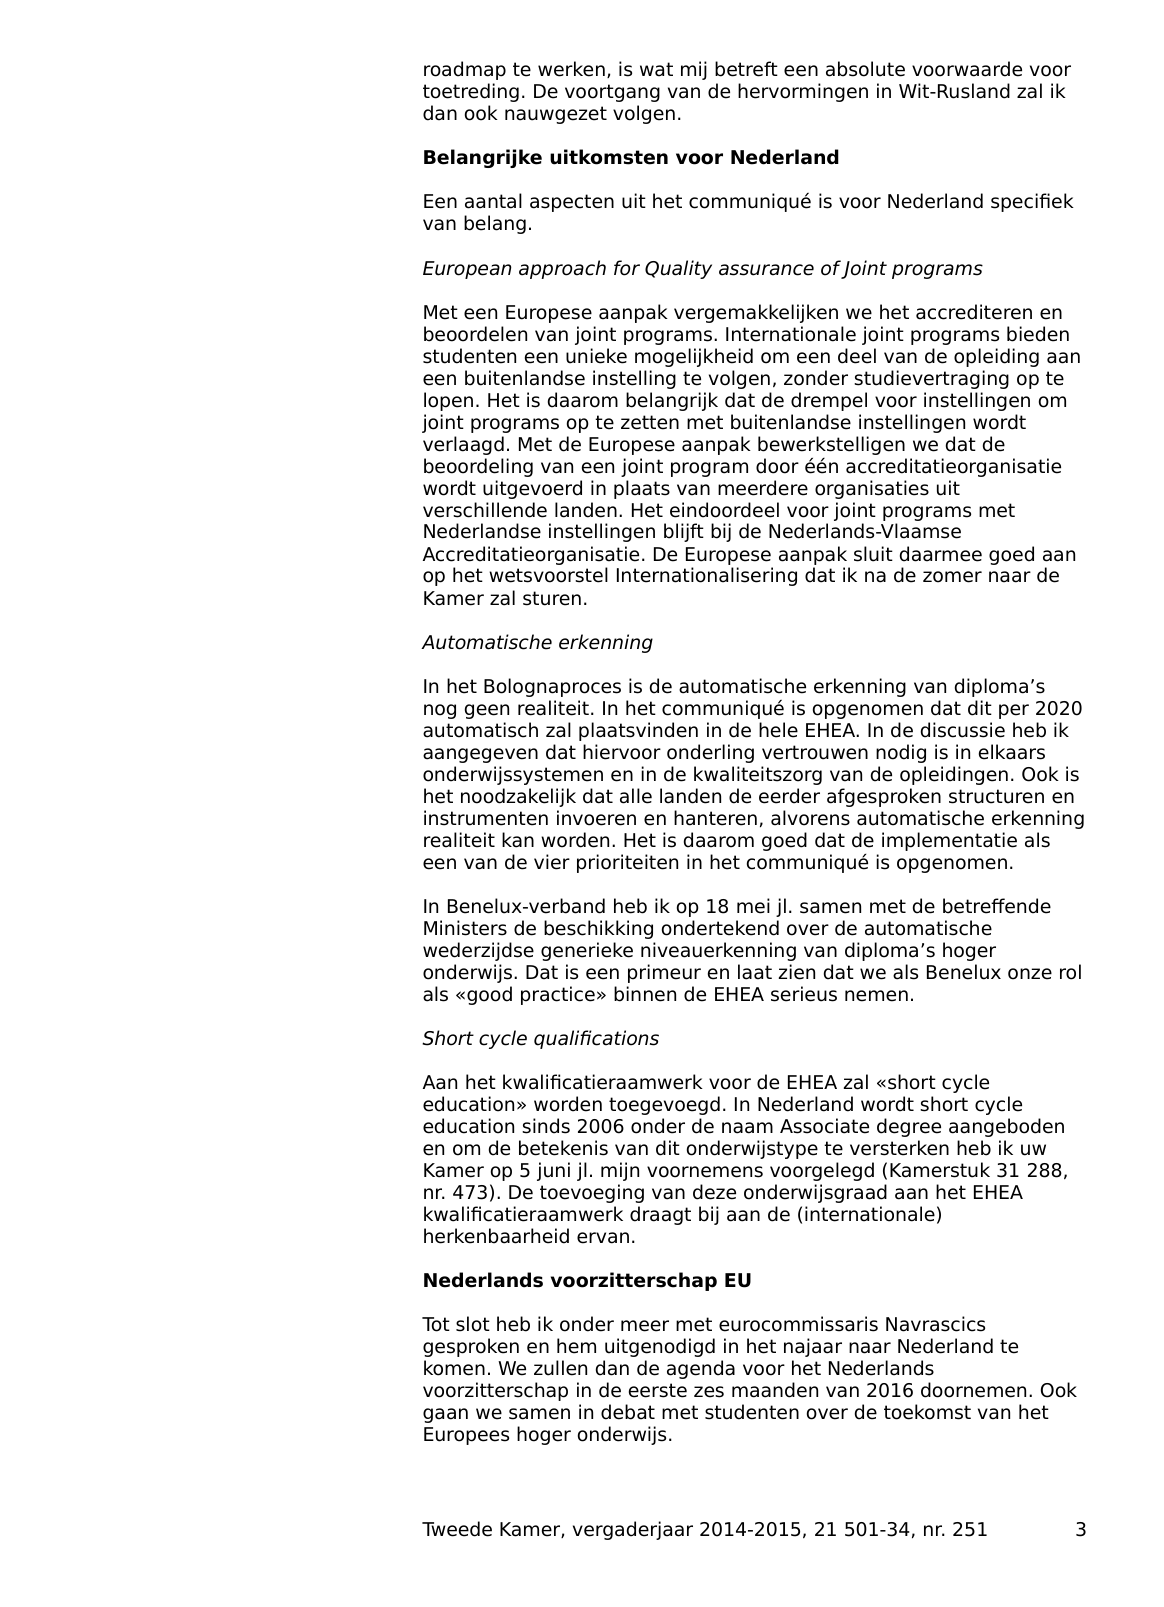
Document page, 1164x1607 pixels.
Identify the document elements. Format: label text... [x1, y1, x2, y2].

text Aan het kwalificatieraamwerk voor de EHEA zal «short cycle education» worden toegevoegd. In Nederland wordt short cycle education sinds 2006 onder de naam Associate degree aangeboden en om de betekenis van dit onderwijstype te versterken heb ik uw Kamer op 5 juni jl. mijn voornemens voorgelegd (Kamerstuk 31 288, nr. 473). De toevoeging van deze onderwijsgraad aan het EHEA kwalificatieraamwerk draagt bij aan de (internationale) herkenbaarheid ervan. [422, 1072, 1087, 1248]
subtitle Nederlands voorzitterschap EU [422, 1270, 1087, 1292]
text In het Bolognaproces is de automatische erkenning van diploma’s nog geen realiteit. In het communiqué is opgenomen dat dit per 2020 automatisch zal plaatsvinden in de hele EHEA. In de discussie heb ik aangegeven dat hiervoor onderling vertrouwen nodig is in elkaars onderwijssystemen en in de kwaliteitszorg van de opleidingen. Ook is het noodzakelijk dat alle landen de eerder afgesproken structuren en instrumenten invoeren en hanteren, alvorens automatische erkenning realiteit kan worden. Het is daarom goed dat de implementatie als een van de vier prioriteiten in het communiqué is opgenomen. [422, 676, 1087, 873]
subtitle Short cycle qualifications [422, 1028, 1087, 1050]
text Met een Europese aanpak vergemakkelijken we het accrediteren en beoordelen van joint programs. Internationale joint programs bieden studenten een unieke mogelijkheid om een deel van de opleiding aan een buitenlandse instelling te volgen, zonder studievertraging op te lopen. Het is daarom belangrijk dat de drempel voor instellingen om joint programs op te zetten met buitenlandse instellingen wordt verlaagd. Met de Europese aanpak bewerkstelligen we dat de beoordeling van een joint program door één accreditatieorganisatie wordt uitgevoerd in plaats van meerdere organisaties uit verschillende landen. Het eindoordeel voor joint programs met Nederlandse instellingen blijft bij de Nederlands-Vlaamse Accreditatieorganisatie. De Europese aanpak sluit daarmee goed aan op het wetsvoorstel Internationalisering dat ik na de zomer naar de Kamer zal sturen. [422, 302, 1087, 609]
subtitle Automatische erkenning [422, 632, 1087, 653]
subtitle Belangrijke uitkomsten voor Nederland [422, 147, 1087, 169]
subtitle European approach for Quality assurance of Joint programs [422, 257, 1087, 279]
text Een aantal aspecten uit het communiqué is voor Nederland specifiek van belang. [422, 191, 1087, 235]
text In Benelux-verband heb ik op 18 mei jl. samen met de betreffende Ministers de beschikking ondertekend over de automatische wederzijdse generieke niveauerkenning van diploma’s hoger onderwijs. Dat is een primeur en laat zien dat we als Benelux onze rol als «good practice» binnen de EHEA serieus nemen. [422, 896, 1087, 1006]
text Tot slot heb ik onder meer met eurocommissaris Navrascics gesproken en hem uitgenodigd in het najaar naar Nederland te komen. We zullen dan de agenda voor het Nederlands voorzitterschap in de eerste zes maanden van 2016 doornemen. Ook gaan we samen in debat met studenten over de toekomst van het Europees hoger onderwijs. [422, 1314, 1087, 1446]
text roadmap te werken, is wat mij betreft een absolute voorwaarde voor toetreding. De voortgang van de hervormingen in Wit-Rusland zal ik dan ook nauwgezet volgen. [422, 59, 1087, 125]
